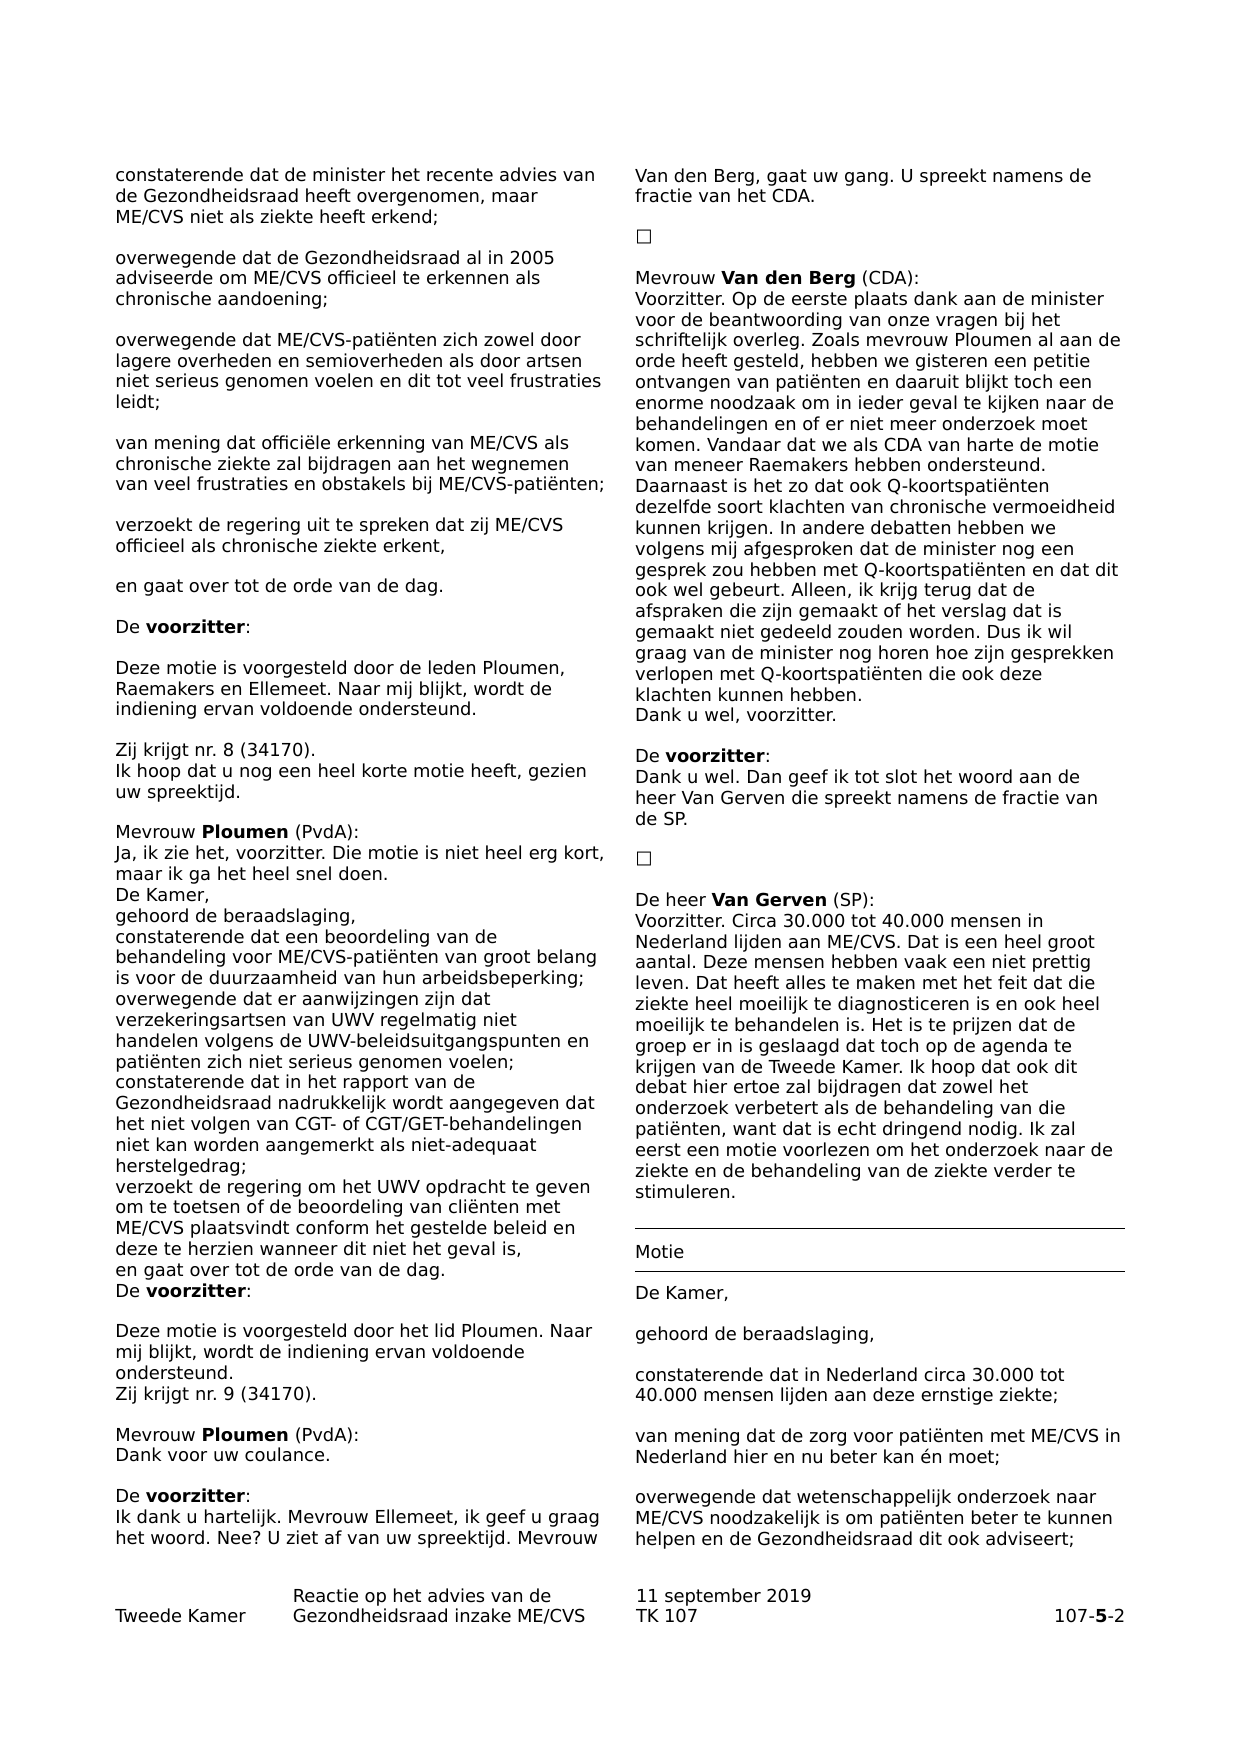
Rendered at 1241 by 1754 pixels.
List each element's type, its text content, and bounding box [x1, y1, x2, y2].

text De Kamer, [635, 1283, 1125, 1304]
text Dank u wel, voorzitter. [635, 705, 1125, 726]
text ⬜ [635, 849, 1125, 870]
text van mening dat officiële erkenning van ME/CVS als chronische ziekte zal bijdragen aan het wegnemen van veel frustraties en obstakels bij ME/CVS-patiënten; [115, 433, 605, 495]
text ⬜ [635, 227, 1125, 248]
text overwegende dat de Gezondheidsraad al in 2005 adviseerde om ME/CVS officieel te erkennen als chronische aandoening; [115, 247, 605, 310]
text en gaat over tot de orde van de dag. [115, 1260, 605, 1281]
text constaterende dat in het rapport van de Gezondheidsraad nadrukkelijk wordt aangegeven dat het niet volgen van CGT- of CGT/GET-behandelingen niet kan worden aangemerkt als niet-adequaat herstelgedrag; [115, 1072, 605, 1176]
text overwegende dat er aanwijzingen zijn dat verzekeringsartsen van UWV regelmatig niet handelen volgens de UWV-beleidsuitgangspunten en patiënten zich niet serieus genomen voelen; [115, 989, 605, 1072]
text Dank voor uw coulance. [115, 1445, 605, 1466]
text van mening dat de zorg voor patiënten met ME/CVS in Nederland hier en nu beter kan én moet; [635, 1426, 1125, 1467]
text Deze motie is voorgesteld door de leden Ploumen, Raemakers en Ellemeet. Naar mij blijkt, wordt de indiening ervan voldoende ondersteund. [115, 658, 605, 720]
text De voorzitter: [115, 1486, 605, 1507]
text verzoekt de regering om het UWV opdracht te geven om te toetsen of de beoordeling van cliënten met ME/CVS plaatsvindt conform het gestelde beleid en deze te herzien wanneer dit niet het geval is, [115, 1176, 605, 1260]
text De Kamer, [115, 885, 605, 906]
text Ik hoop dat u nog een heel korte motie heeft, gezien uw spreektijd. [115, 761, 605, 802]
text constaterende dat de minister het recente advies van de Gezondheidsraad heeft overgenomen, maar ME/CVS niet als ziekte heeft erkend; [115, 165, 605, 227]
text Dank u wel. Dan geef ik tot slot het woord aan de heer Van Gerven die spreekt namens de fractie van de SP. [635, 767, 1125, 829]
text De heer Van Gerven (SP): [635, 890, 1125, 911]
text Van den Berg, gaat uw gang. U spreekt namens de fractie van het CDA. [635, 165, 1125, 207]
text Zij krijgt nr. 8 (34170). [115, 740, 605, 761]
text Zij krijgt nr. 9 (34170). [115, 1383, 605, 1404]
text De voorzitter: [635, 746, 1125, 767]
text De voorzitter: [115, 617, 605, 638]
text Ja, ik zie het, voorzitter. Die motie is niet heel erg kort, maar ik ga het heel snel doen. [115, 843, 605, 885]
text verzoekt de regering uit te spreken dat zij ME/CVS officieel als chronische ziekte erkent, [115, 515, 605, 556]
text Voorzitter. Circa 30.000 tot 40.000 mensen in Nederland lijden aan ME/CVS. Dat is een heel groot aantal. Deze mensen hebben vaak een niet prettig leven. Dat heeft alles te maken met het feit dat die ziekte heel moeilijk te diagnosticeren is en ook heel moeilijk te behandelen is. Het is te prijzen dat de groep er in is geslaagd dat toch op de agenda te krijgen van de Tweede Kamer. Ik hoop dat ook dit debat hier ertoe zal bijdragen dat zowel het onderzoek verbetert als de behandeling van die patiënten, want dat is echt dringend nodig. Ik zal eerst een motie voorlezen om het onderzoek naar de ziekte en de behandeling van de ziekte verder te stimuleren. [635, 911, 1125, 1202]
text Mevrouw Van den Berg (CDA): [635, 268, 1125, 288]
text Mevrouw Ploumen (PvdA): [115, 1424, 605, 1445]
text gehoord de beraadslaging, [635, 1324, 1125, 1344]
text Daarnaast is het zo dat ook Q-koortspatiënten dezelfde soort klachten van chronische vermoeidheid kunnen krijgen. In andere debatten hebben we volgens mij afgesproken dat de minister nog een gesprek zou hebben met Q-koortspatiënten en dat dit ook wel gebeurt. Alleen, ik krijg terug dat de afspraken die zijn gemaakt of het verslag dat is gemaakt niet gedeeld zouden worden. Dus ik wil graag van de minister nog horen hoe zijn gesprekken verlopen met Q-koortspatiënten die ook deze klachten kunnen hebben. [635, 476, 1125, 705]
text Mevrouw Ploumen (PvdA): [115, 822, 605, 843]
text gehoord de beraadslaging, [115, 906, 605, 926]
text De voorzitter: [115, 1281, 605, 1301]
text Voorzitter. Op de eerste plaats dank aan de minister voor de beantwoording van onze vragen bij het schriftelijk overleg. Zoals mevrouw Ploumen al aan de orde heeft gesteld, hebben we gisteren een petitie ontvangen van patiënten en daaruit blijkt toch een enorme noodzaak om in ieder geval te kijken naar de behandelingen en of er niet meer onderzoek moet komen. Vandaar dat we als CDA van harte de motie van meneer Raemakers hebben ondersteund. [635, 288, 1125, 476]
text overwegende dat ME/CVS-patiënten zich zowel door lagere overheden en semioverheden als door artsen niet serieus genomen voelen en dit tot veel frustraties leidt; [115, 330, 605, 413]
text Motie [635, 1242, 1125, 1263]
text Deze motie is voorgesteld door het lid Ploumen. Naar mij blijkt, wordt de indiening ervan voldoende ondersteund. [115, 1321, 605, 1383]
text overwegende dat wetenschappelijk onderzoek naar ME/CVS noodzakelijk is om patiënten beter te kunnen helpen en de Gezondheidsraad dit ook adviseert; [635, 1487, 1125, 1549]
text Ik dank u hartelijk. Mevrouw Ellemeet, ik geef u graag het woord. Nee? U ziet af van uw spreektijd. Mevrouw [115, 1507, 605, 1548]
text constaterende dat een beoordeling van de behandeling voor ME/CVS-patiënten van groot belang is voor de duurzaamheid van hun arbeidsbeperking; [115, 926, 605, 989]
text constaterende dat in Nederland circa 30.000 tot 40.000 mensen lijden aan deze ernstige ziekte; [635, 1364, 1125, 1406]
text en gaat over tot de orde van de dag. [115, 576, 605, 597]
